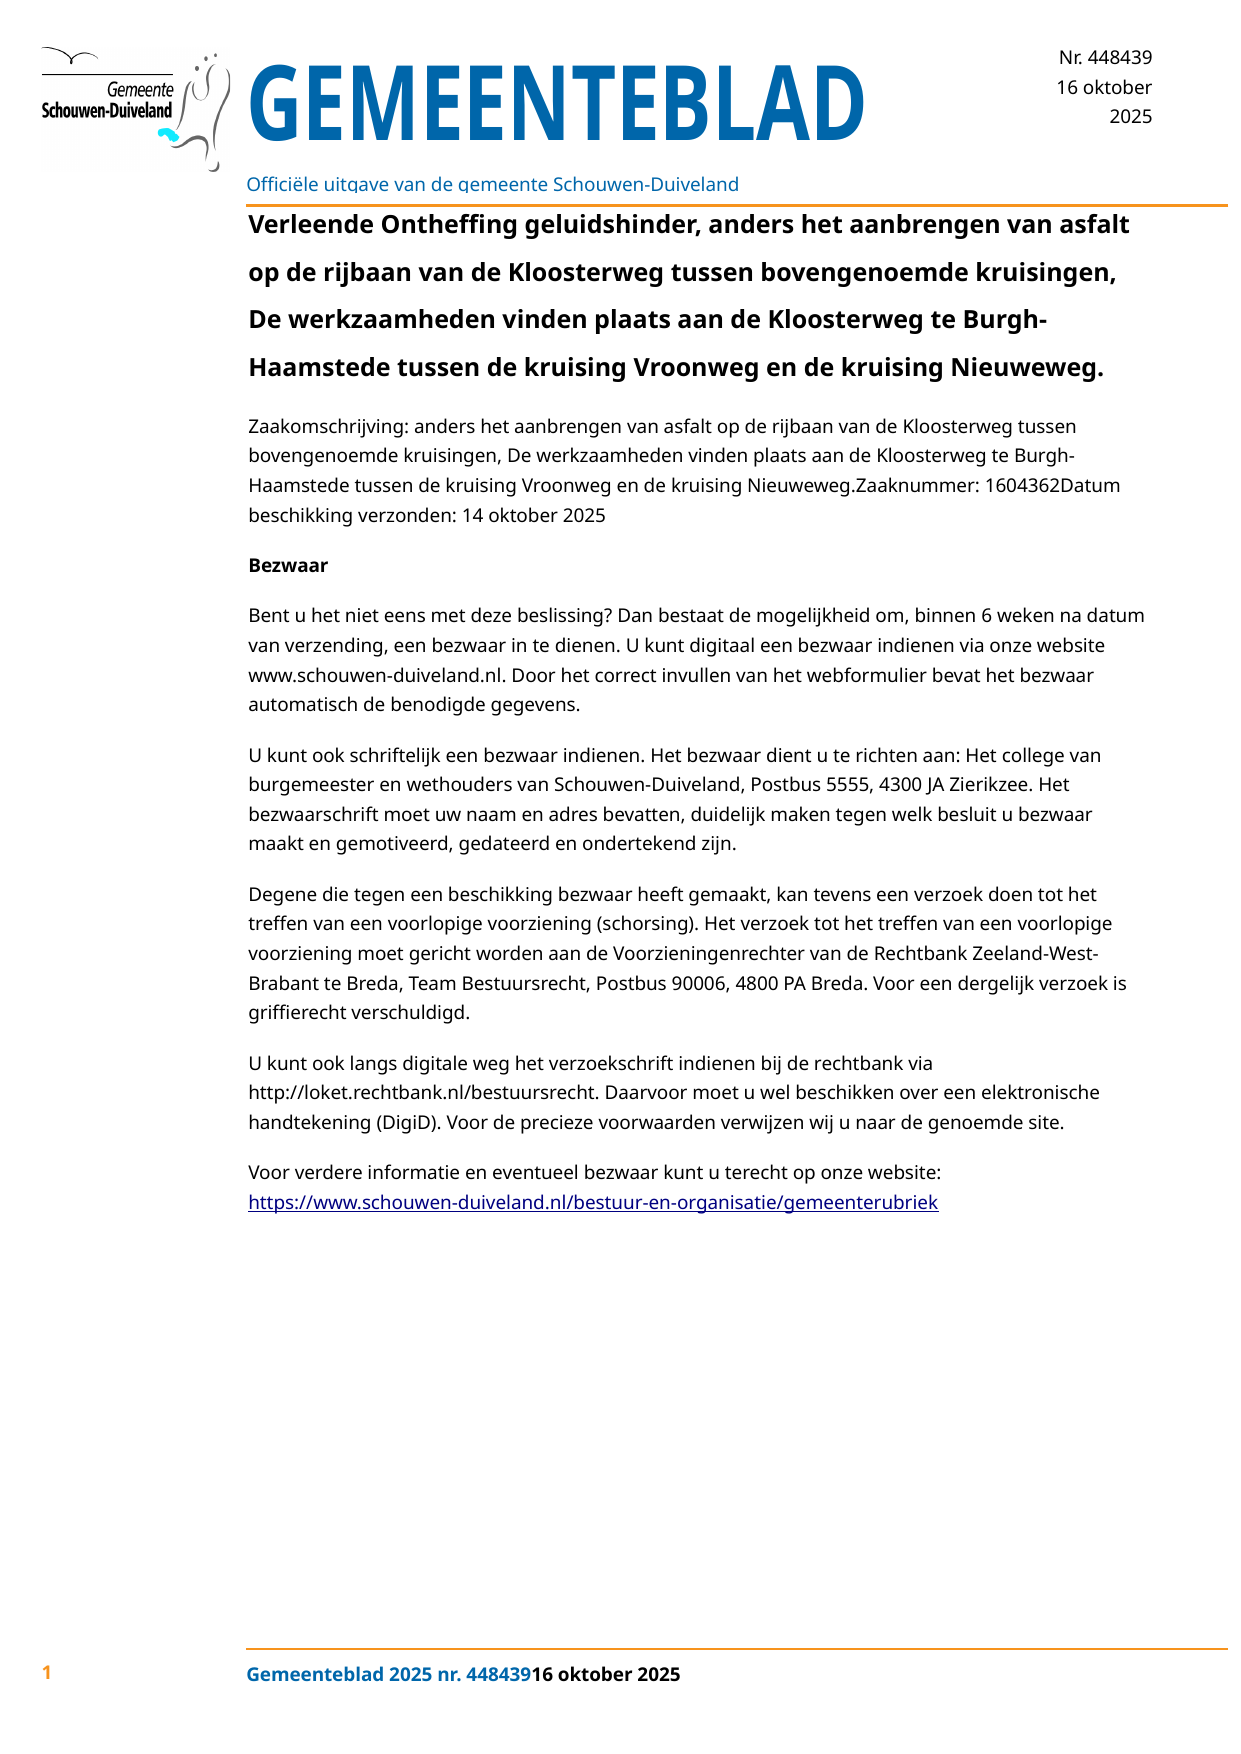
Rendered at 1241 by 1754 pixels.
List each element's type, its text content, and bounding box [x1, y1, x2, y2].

text U kunt ook schriftelijk een bezwaar indienen. Het bezwaar dient u te richten aan: Het college van burgemeester en wethouders van Schouwen-Duiveland, Postbus 5555, 4300 JA Zierikzee. Het bezwaarschrift moet uw naam en adres bevatten, duidelijk maken tegen welk besluit u bezwaar maakt en gemotiveerd, gedateerd en ondertekend zijn. [248, 742, 1152, 856]
text U kunt ook langs digitale weg het verzoekschrift indienen bij de rechtbank via http://loket.rechtbank.nl/bestuursrecht. Daarvoor moet u wel beschikken over een elektronische handtekening (DigiD). Voor de precieze voorwaarden verwijzen wij u naar de genoemde site. [248, 1050, 1152, 1135]
text Bent u het niet eens met deze beslissing? Dan bestaat de mogelijkheid om, binnen 6 weken na datum van verzending, een bezwaar in te dienen. U kunt digitaal een bezwaar indienen via onze website www.schouwen-duiveland.nl. Door het correct invullen van het webformulier bevat het bezwaar automatisch de benodigde gegevens. [248, 603, 1152, 717]
text Voor verdere informatie en eventueel bezwaar kunt u terecht op onze website: https://www.schouwen-duiveland.nl/bestuur-en-organisatie/gemeenterubriek [248, 1159, 1152, 1215]
text Zaakomschrijving: anders het aanbrengen van asfalt op de rijbaan van de Kloosterweg tussen bovengenoemde kruisingen, De werkzaamheden vinden plaats aan de Kloosterweg te Burgh-Haamstede tussen de kruising Vroonweg en de kruising Nieuweweg.Zaaknummer: 1604362Datum beschikking verzonden: 14 oktober 2025 [248, 413, 1152, 528]
text Verleende Ontheffing geluidshinder, anders het aanbrengen van asfalt op de rijbaan van de Kloosterweg tussen bovengenoemde kruisingen, De werkzaamheden vinden plaats aan de Kloosterweg te Burgh-Haamstede tussen de kruising Vroonweg en de kruising Nieuweweg. [248, 207, 1152, 384]
text Bezwaar [248, 552, 1152, 578]
picture [41, 47, 231, 172]
text Degene die tegen een beschikking bezwaar heeft gemaakt, kan tevens een verzoek doen tot het treffen van een voorlopige voorziening (schorsing). Het verzoek tot het treffen van een voorlopige voorziening moet gericht worden aan de Voorzieningenrechter van de Rechtbank Zeeland-West-Brabant te Breda, Team Bestuursrecht, Postbus 90006, 4800 PA Breda. Voor een dergelijk verzoek is griffierecht verschuldigd. [248, 881, 1152, 1025]
